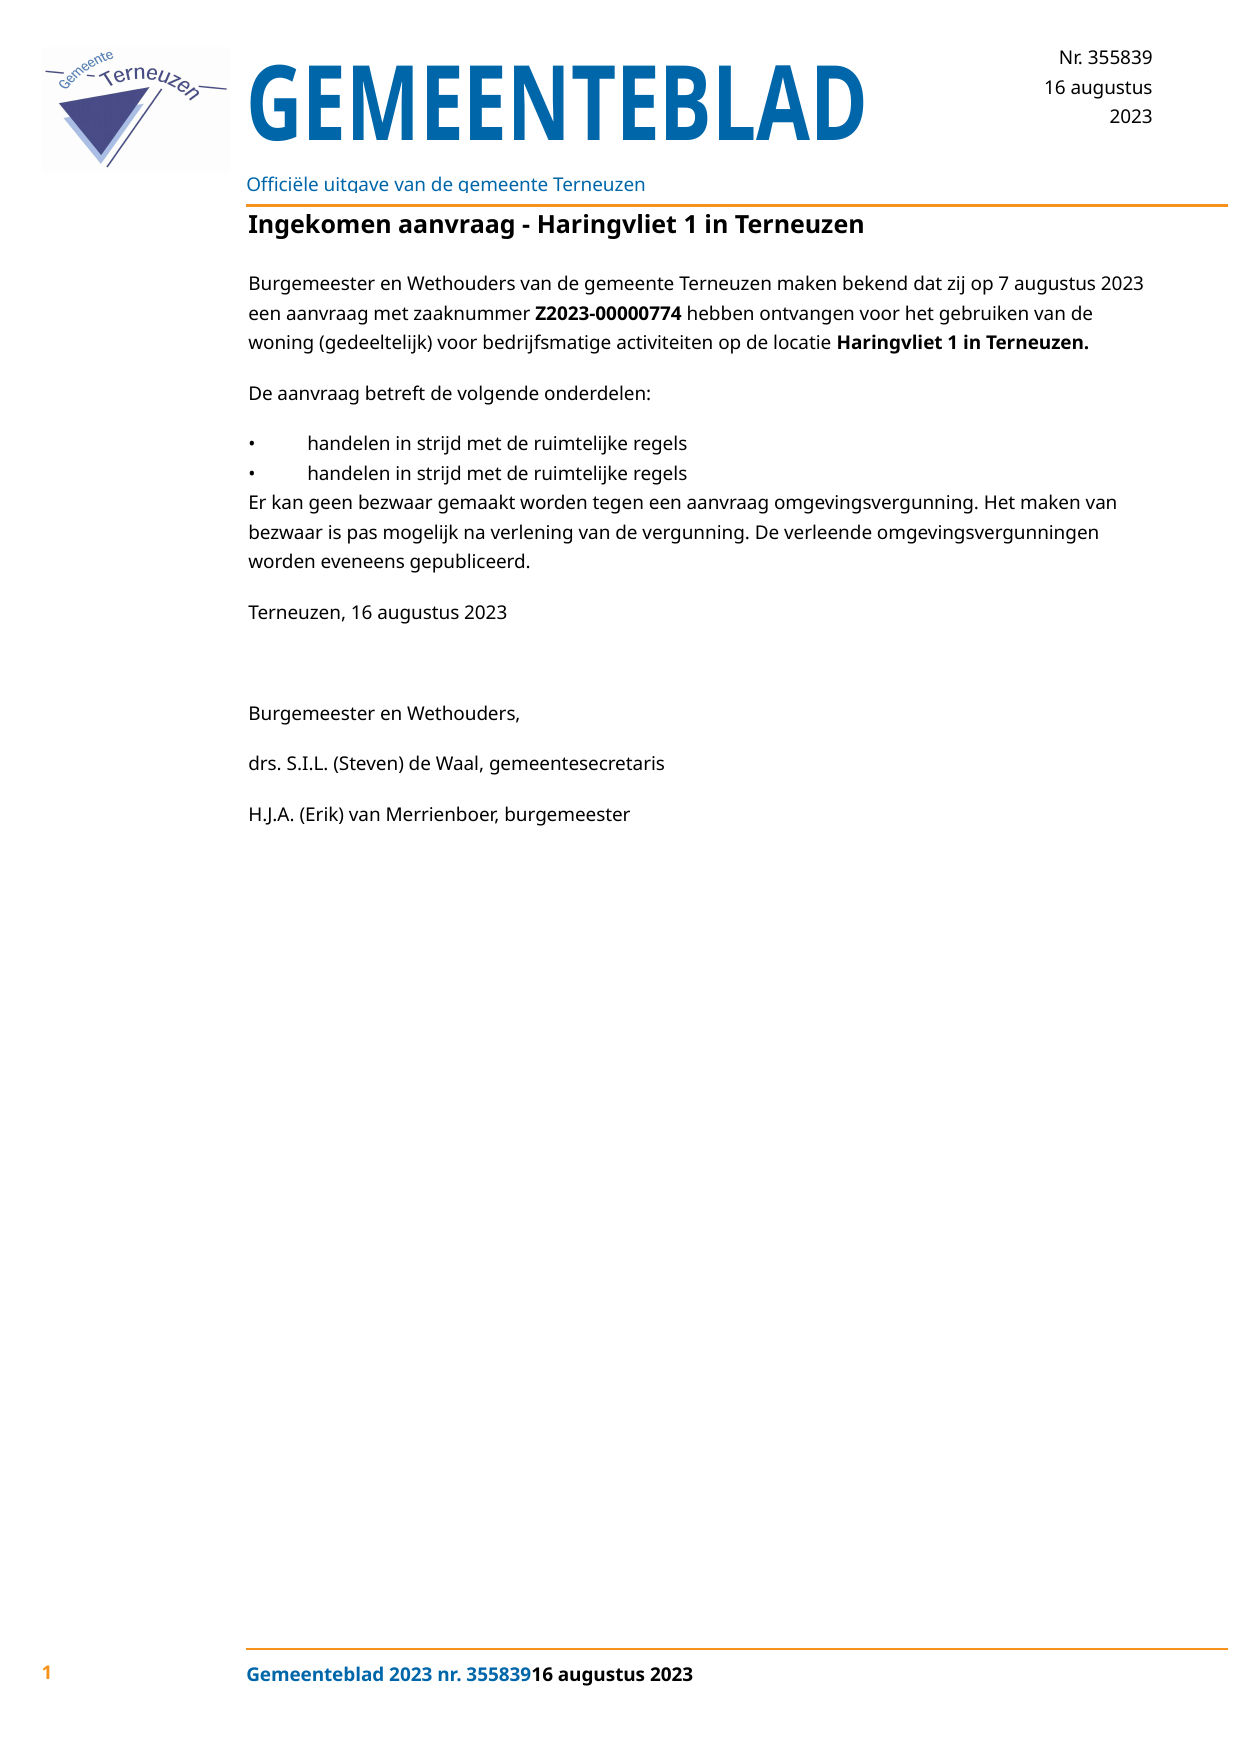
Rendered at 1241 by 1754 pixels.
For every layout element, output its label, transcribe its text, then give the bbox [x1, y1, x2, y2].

text Burgemeester en Wethouders van de gemeente Terneuzen maken bekend dat zij op 7 augustus 2023 een aanvraag met zaaknummer Z2023-00000774 hebben ontvangen voor het gebruiken van de woning (gedeeltelijk) voor bedrijfsmatige activiteiten op de locatie Haringvliet 1 in Terneuzen. [248, 270, 1152, 355]
text Terneuzen, 16 augustus 2023 [248, 599, 1152, 625]
list handelen in strijd met de ruimtelijke regels [248, 430, 1152, 456]
text Er kan geen bezwaar gemaakt worden tegen een aanvraag omgevingsvergunning. Het maken van bezwaar is pas mogelijk na verlening van de vergunning. De verleende omgevingsvergunningen worden eveneens gepubliceerd. [248, 489, 1152, 574]
list handelen in strijd met de ruimtelijke regels [248, 460, 1152, 486]
picture [41, 47, 231, 172]
text drs. S.I.L. (Steven) de Waal, gemeentesecretaris [248, 750, 1152, 776]
text De aanvraag betreft de volgende onderdelen: [248, 380, 1152, 406]
text Ingekomen aanvraag - Haringvliet 1 in Terneuzen [248, 207, 1152, 241]
text Burgemeester en Wethouders, [248, 700, 1152, 726]
text H.J.A. (Erik) van Merrienboer, burgemeester [248, 801, 1152, 826]
